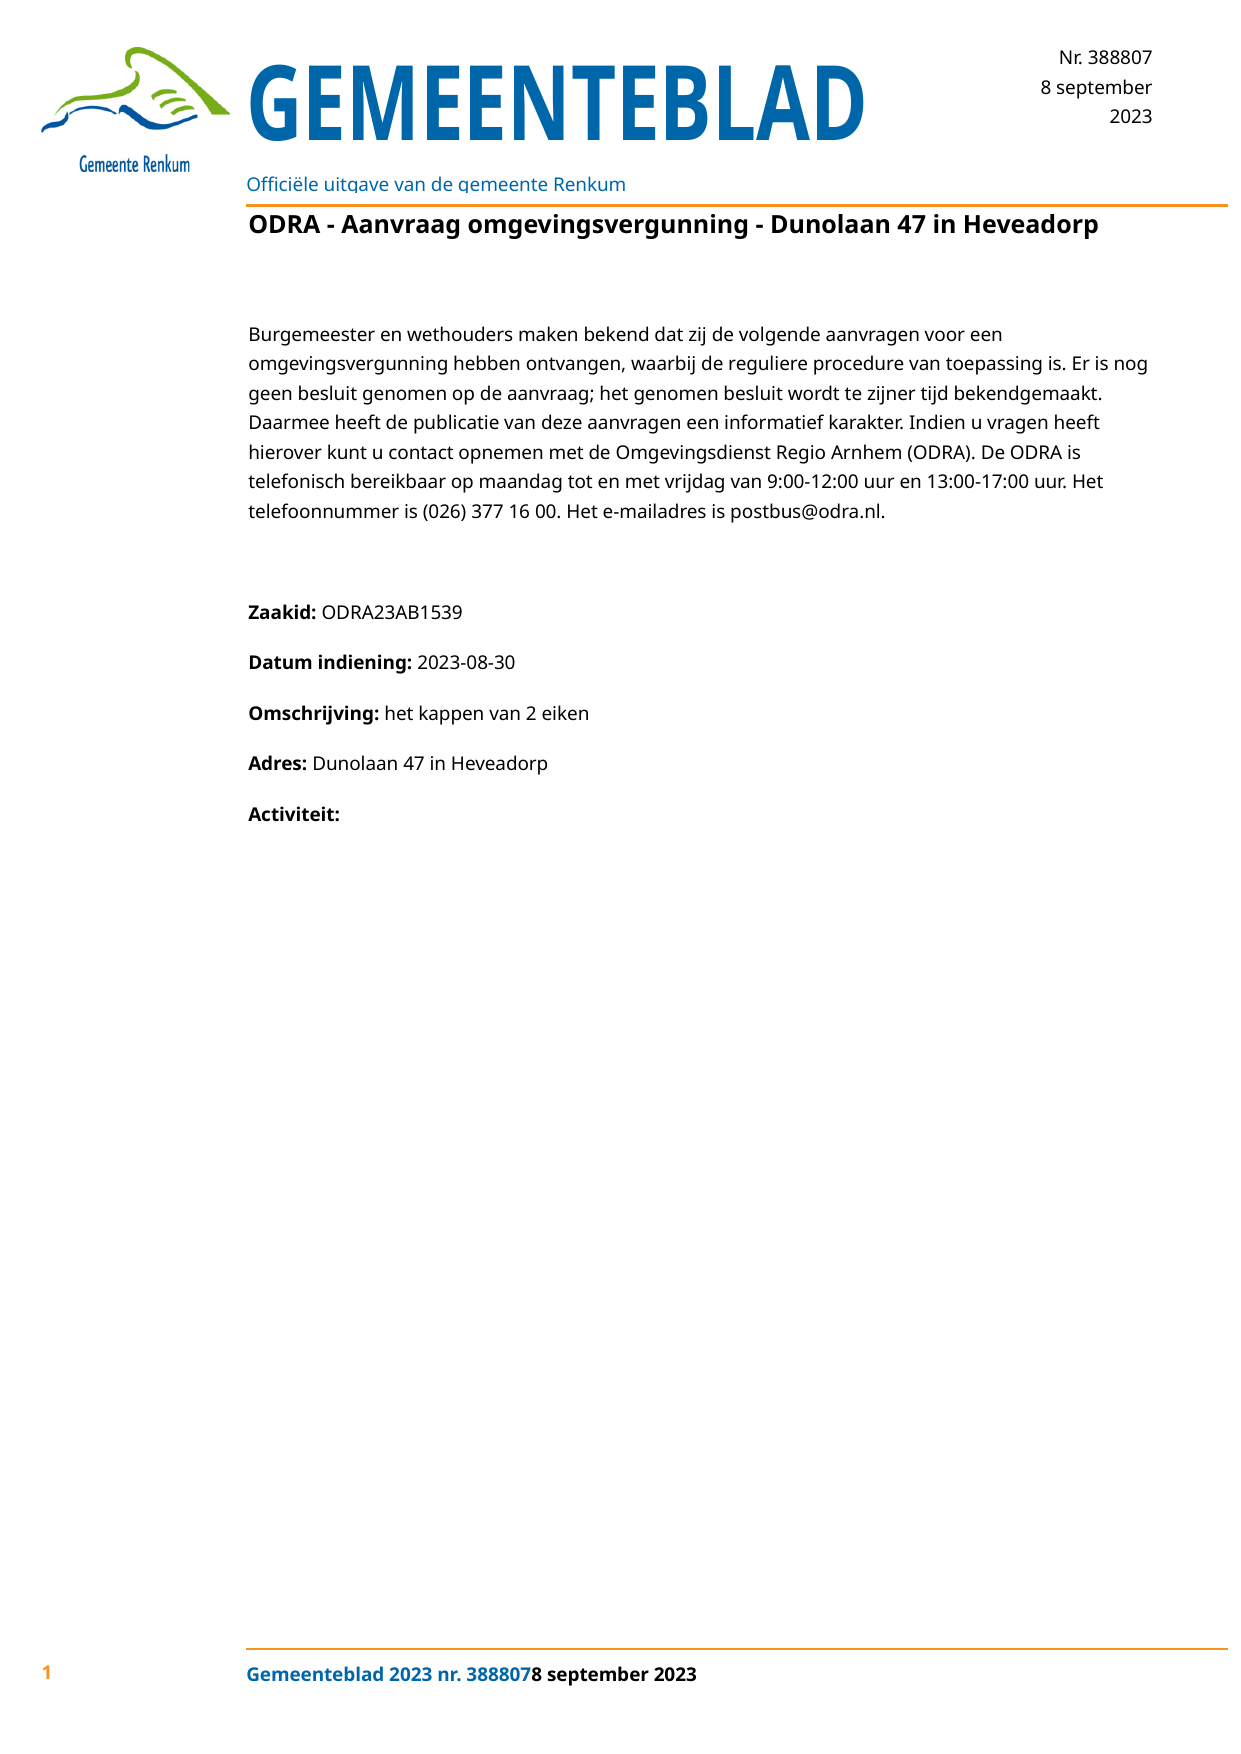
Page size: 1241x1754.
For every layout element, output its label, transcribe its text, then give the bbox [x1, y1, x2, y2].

picture [41, 47, 231, 172]
text Burgemeester en wethouders maken bekend dat zij de volgende aanvragen voor een omgevingsvergunning hebben ontvangen, waarbij de reguliere procedure van toepassing is. Er is nog geen besluit genomen op de aanvraag; het genomen besluit wordt te zijner tijd bekendgemaakt. Daarmee heeft de publicatie van deze aanvragen een informatief karakter. Indien u vragen heeft hierover kunt u contact opnemen met de Omgevingsdienst Regio Arnhem (ODRA). De ODRA is telefonisch bereikbaar op maandag tot en met vrijdag van 9:00-12:00 uur en 13:00-17:00 uur. Het telefoonnummer is (026) 377 16 00. Het e-mailadres is postbus@odra.nl. [248, 321, 1152, 524]
text ODRA - Aanvraag omgevingsvergunning - Dunolaan 47 in Heveadorp [248, 207, 1152, 241]
text Zaakid: ODRA23AB1539 [248, 599, 1152, 625]
text Activiteit: [248, 801, 1152, 826]
text Datum indiening: 2023-08-30 [248, 649, 1152, 675]
text Adres: Dunolaan 47 in Heveadorp [248, 750, 1152, 776]
text Omschrijving: het kappen van 2 eiken [248, 700, 1152, 726]
